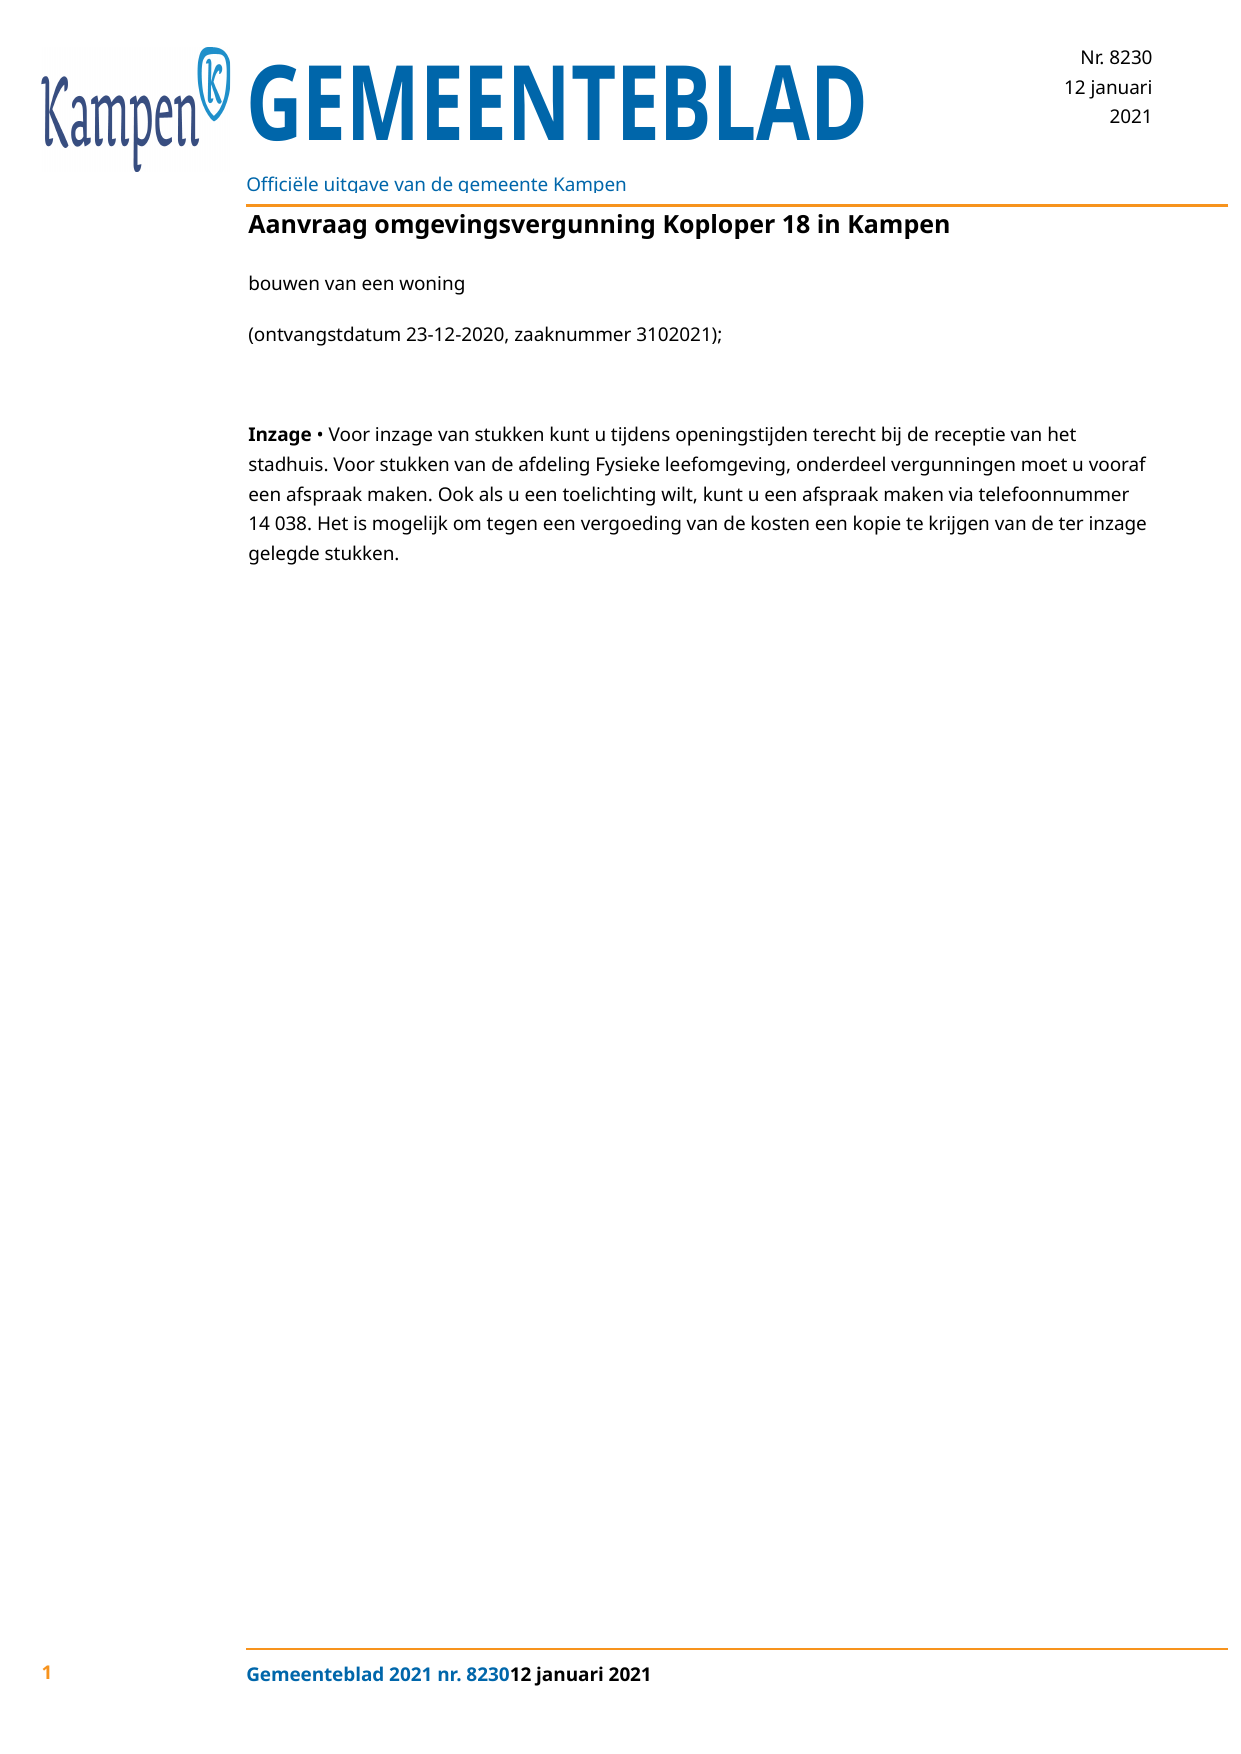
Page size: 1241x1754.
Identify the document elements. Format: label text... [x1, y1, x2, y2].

text bouwen van een woning [248, 270, 1152, 296]
text Inzage • Voor inzage van stukken kunt u tijdens openingstijden terecht bij de receptie van het stadhuis. Voor stukken van de afdeling Fysieke leefomgeving, onderdeel vergunningen moet u vooraf een afspraak maken. Ook als u een toelichting wilt, kunt u een afspraak maken via telefoonnummer 14 038. Het is mogelijk om tegen een vergoeding van de kosten een kopie te krijgen van de ter inzage gelegde stukken. [248, 422, 1152, 566]
picture [41, 47, 231, 172]
text (ontvangstdatum 23-12-2020, zaaknummer 3102021); [248, 321, 1152, 346]
text Aanvraag omgevingsvergunning Koploper 18 in Kampen [248, 207, 1152, 241]
